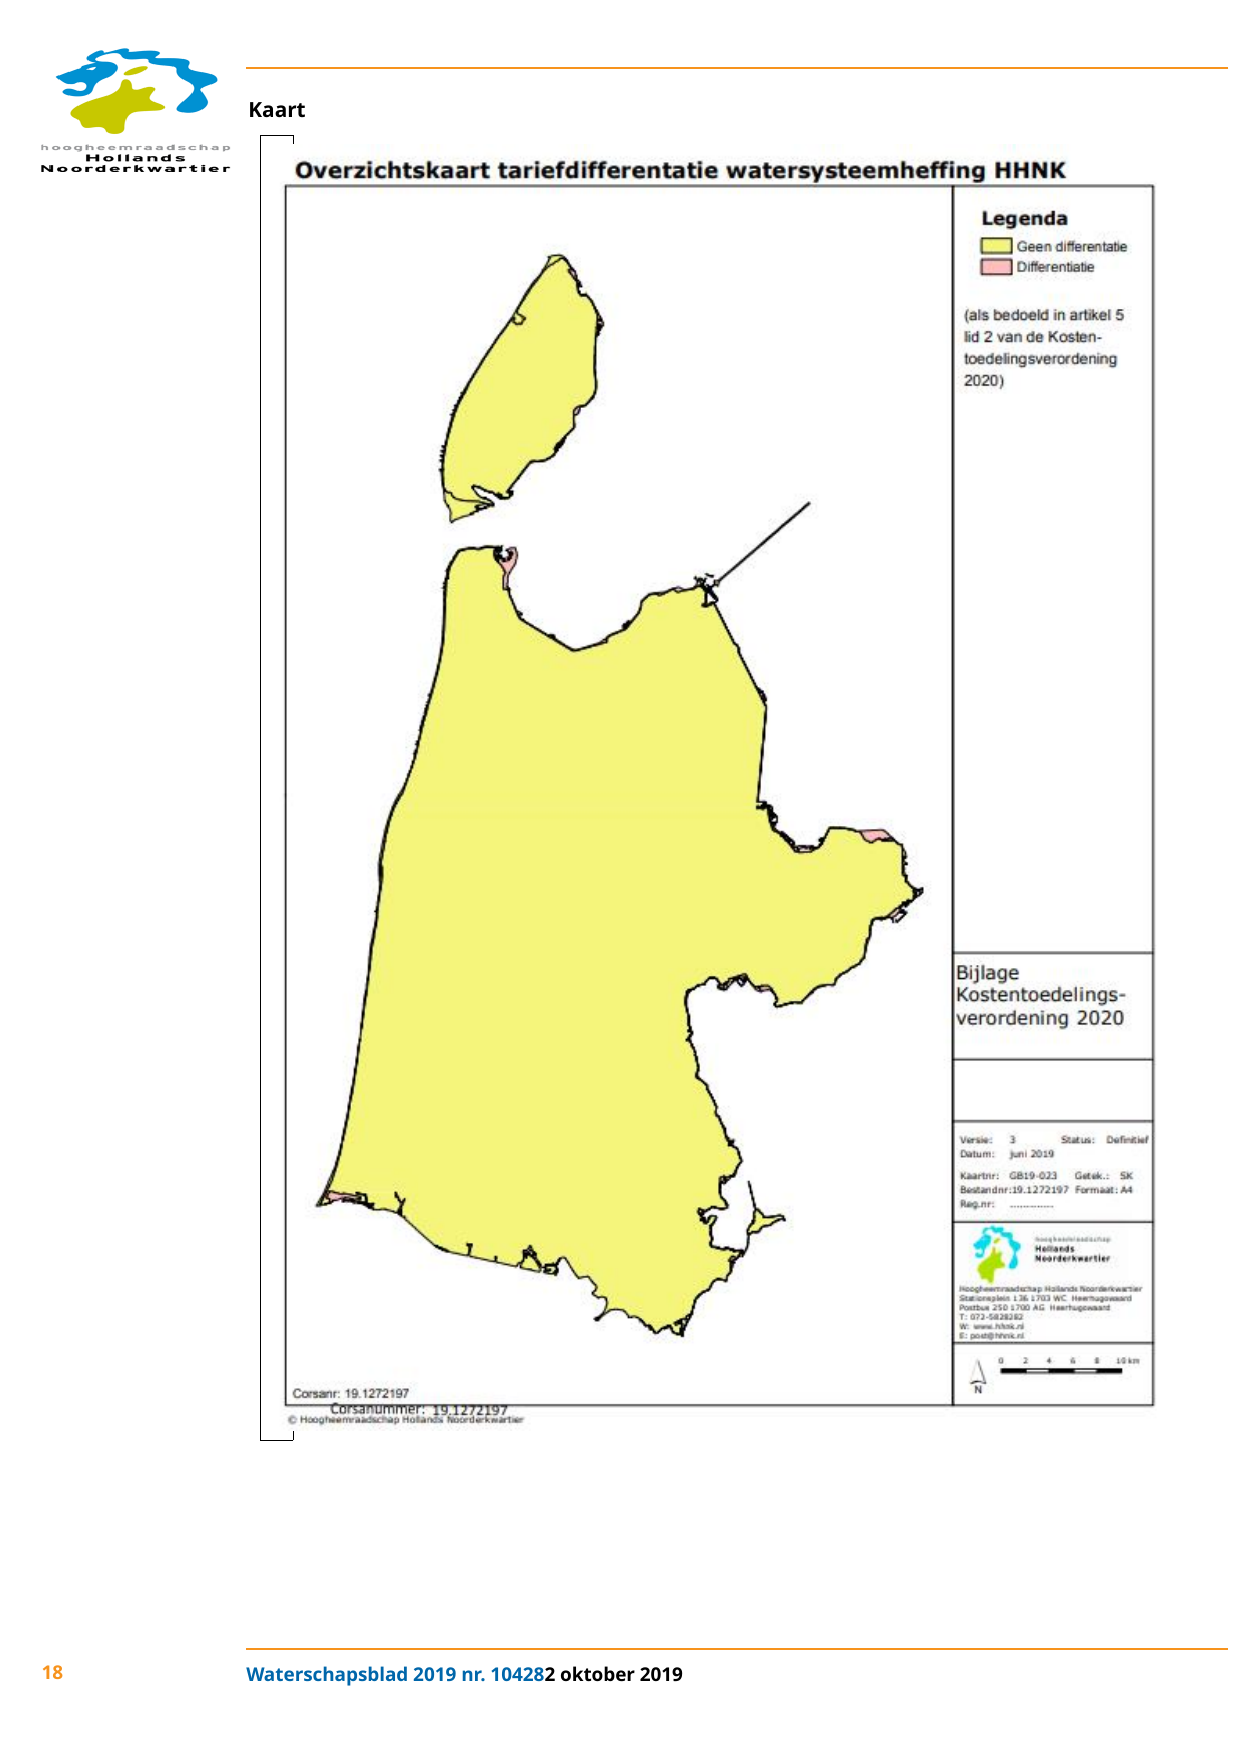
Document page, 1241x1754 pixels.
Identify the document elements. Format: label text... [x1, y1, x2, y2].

picture [41, 47, 231, 172]
text Kaart [248, 95, 1152, 123]
picture [268, 144, 1170, 1431]
